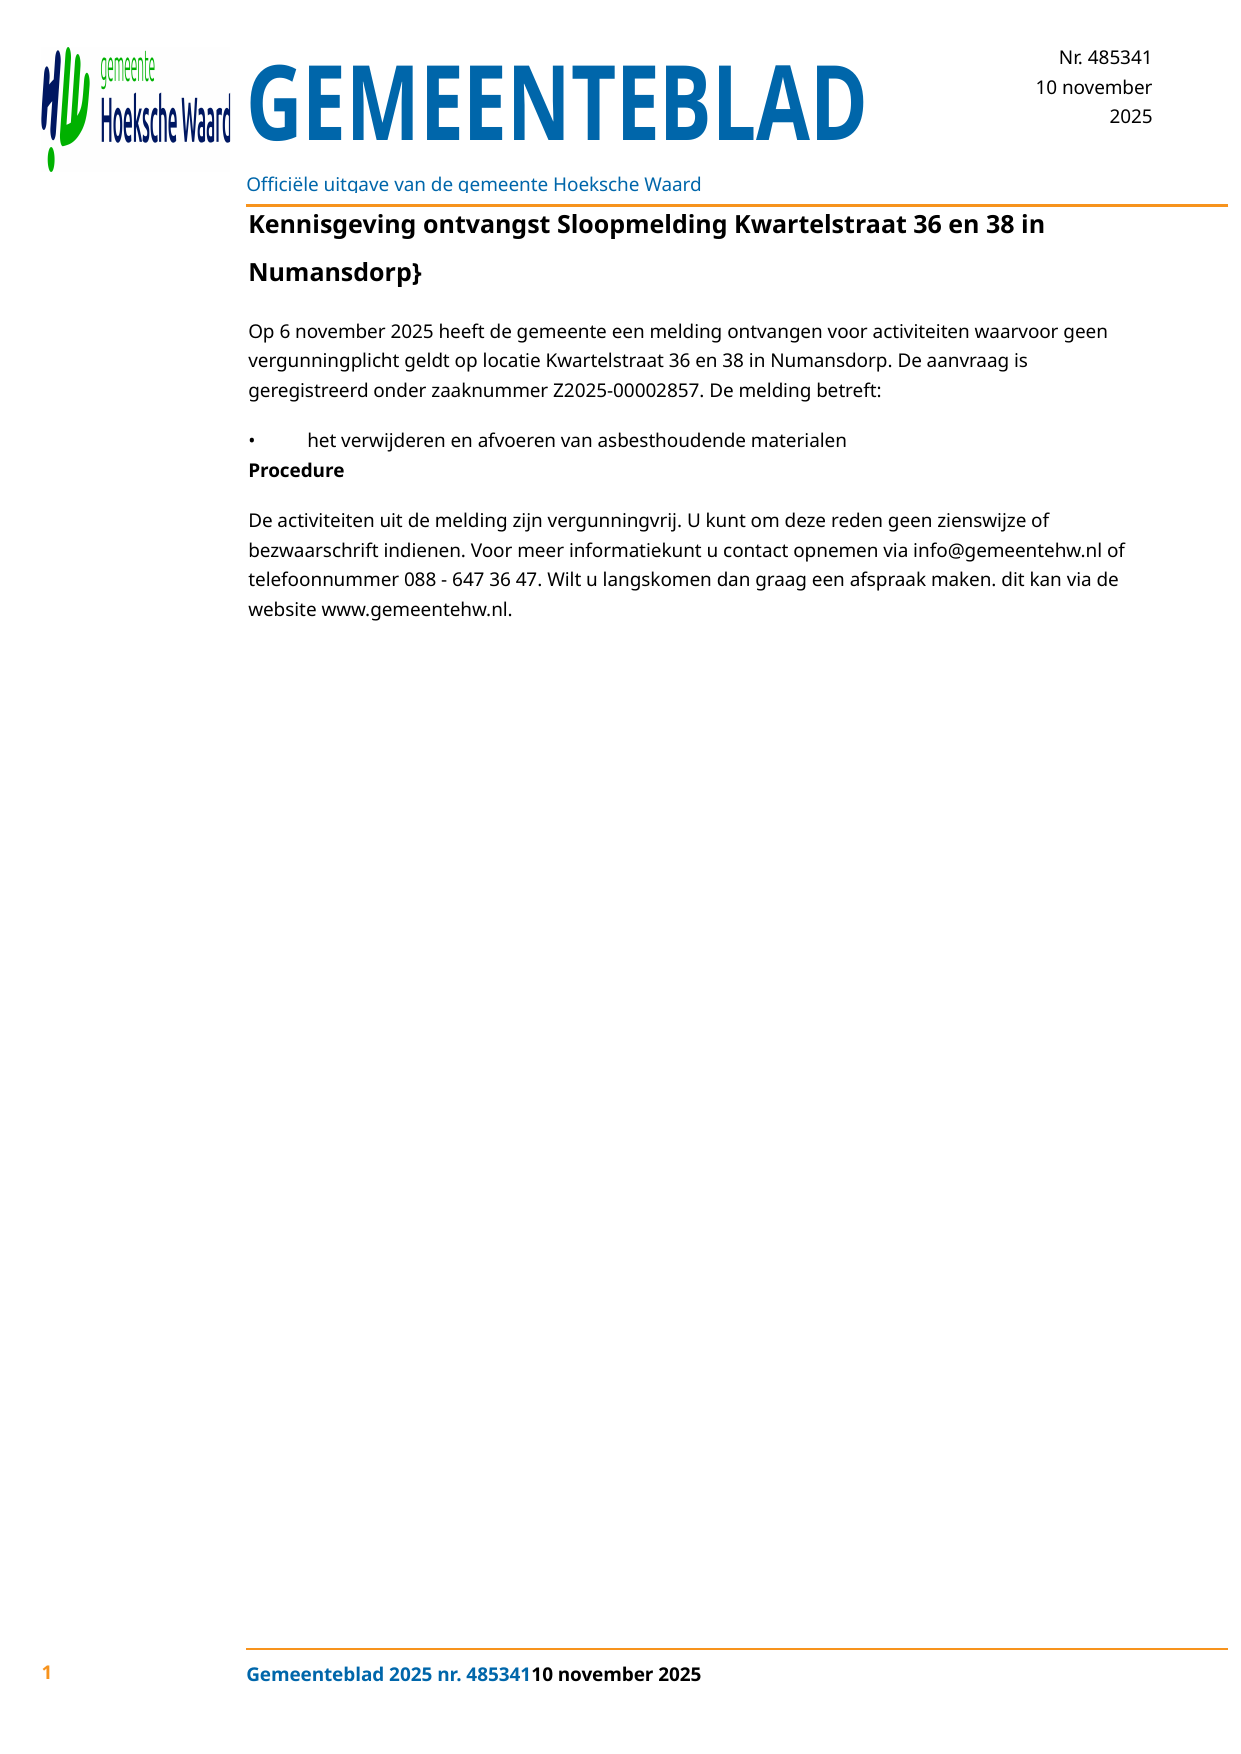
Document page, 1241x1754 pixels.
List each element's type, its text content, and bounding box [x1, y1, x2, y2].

list het verwijderen en afvoeren van asbesthoudende materialen [248, 427, 1152, 453]
text Procedure [248, 457, 1152, 483]
text Op 6 november 2025 heeft de gemeente een melding ontvangen voor activiteiten waarvoor geen vergunningplicht geldt op locatie Kwartelstraat 36 en 38 in Numansdorp. De aanvraag is geregistreerd onder zaaknummer Z2025-00002857. De melding betreft: [248, 318, 1152, 403]
text Kennisgeving ontvangst Sloopmelding Kwartelstraat 36 en 38 in Numansdorp} [248, 207, 1152, 288]
text De activiteiten uit de melding zijn vergunningvrij. U kunt om deze reden geen zienswijze of bezwaarschrift indienen. Voor meer informatiekunt u contact opnemen via info@gemeentehw.nl of telefoonnummer 088 - 647 36 47. Wilt u langskomen dan graag een afspraak maken. dit kan via de website www.gemeentehw.nl. [248, 507, 1152, 622]
picture [41, 47, 231, 172]
